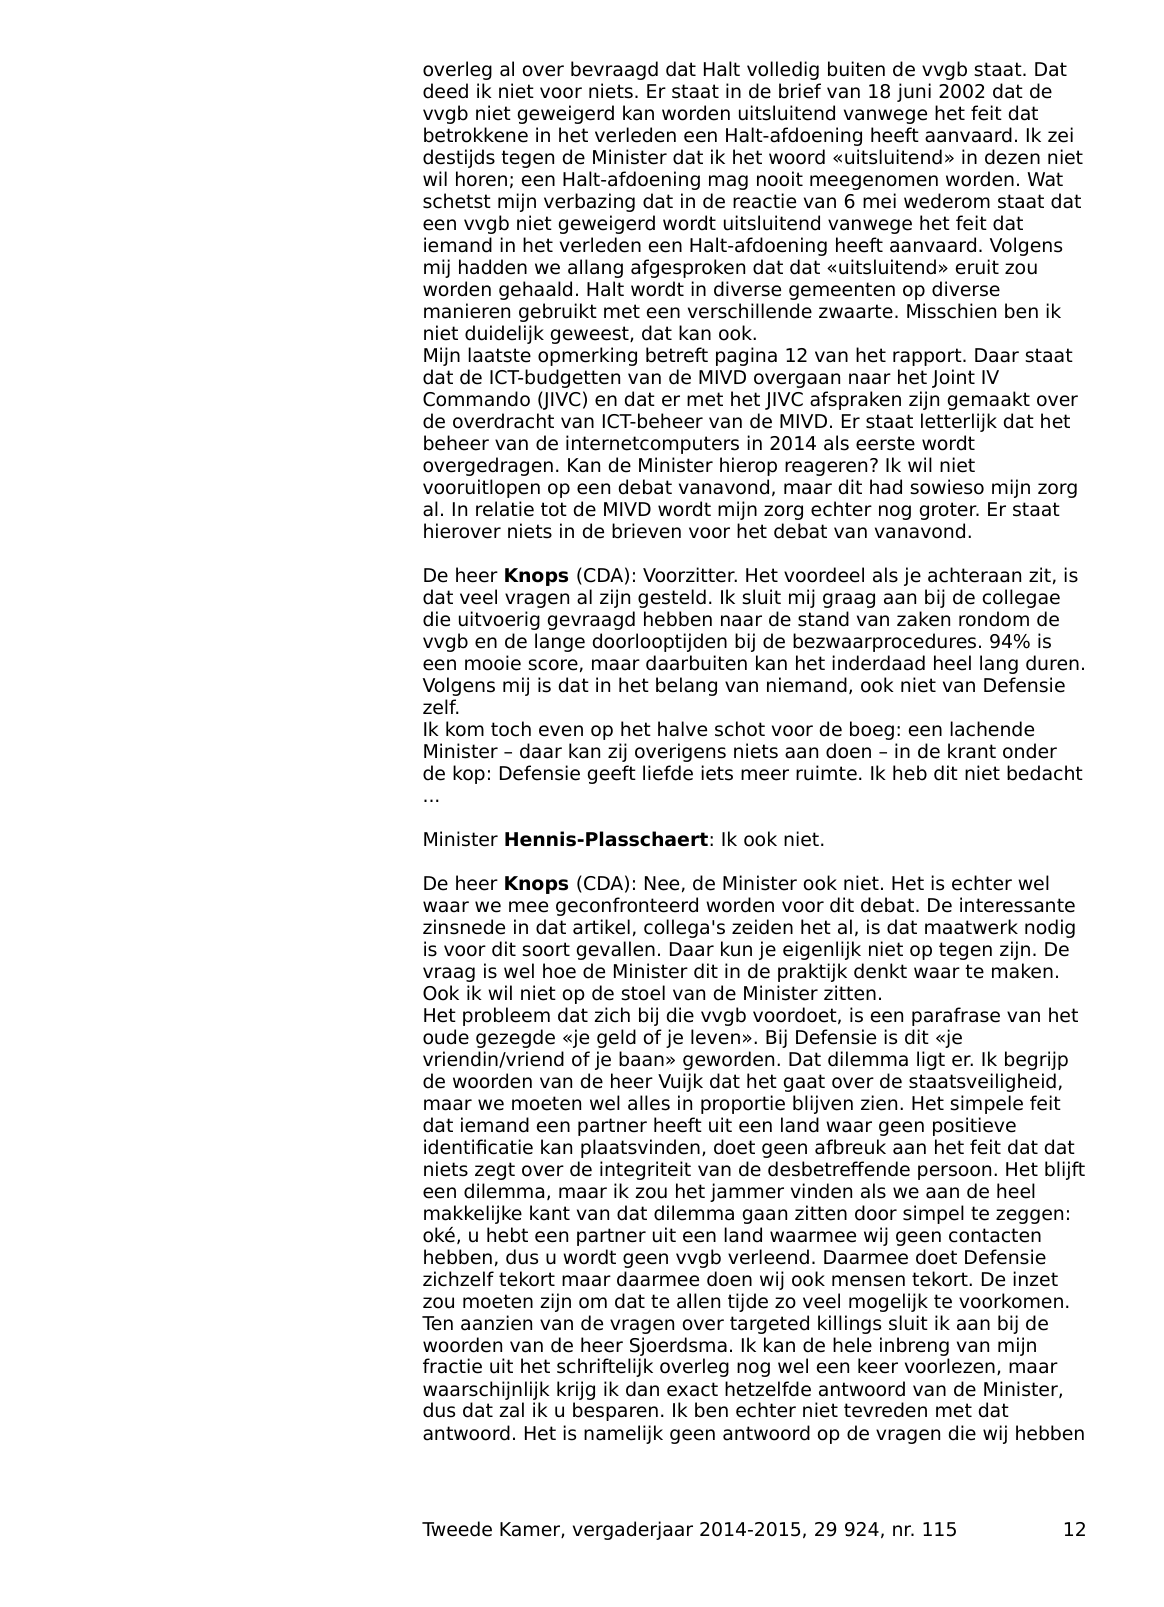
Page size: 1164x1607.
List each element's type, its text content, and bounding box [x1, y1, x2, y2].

text overleg al over bevraagd dat Halt volledig buiten de vvgb staat. Dat deed ik niet voor niets. Er staat in de brief van 18 juni 2002 dat de vvgb niet geweigerd kan worden uitsluitend vanwege het feit dat betrokkene in het verleden een Halt-afdoening heeft aanvaard. Ik zei destijds tegen de Minister dat ik het woord «uitsluitend» in dezen niet wil horen; een Halt-afdoening mag nooit meegenomen worden. Wat schetst mijn verbazing dat in de reactie van 6 mei wederom staat dat een vvgb niet geweigerd wordt uitsluitend vanwege het feit dat iemand in het verleden een Halt-afdoening heeft aanvaard. Volgens mij hadden we allang afgesproken dat dat «uitsluitend» eruit zou worden gehaald. Halt wordt in diverse gemeenten op diverse manieren gebruikt met een verschillende zwaarte. Misschien ben ik niet duidelijk geweest, dat kan ook. [422, 59, 1087, 345]
text Het probleem dat zich bij die vvgb voordoet, is een parafrase van het oude gezegde «je geld of je leven». Bij Defensie is dit «je vriendin/vriend of je baan» geworden. Dat dilemma ligt er. Ik begrijp de woorden van de heer Vuijk dat het gaat over de staatsveiligheid, maar we moeten wel alles in proportie blijven zien. Het simpele feit dat iemand een partner heeft uit een land waar geen positieve identificatie kan plaatsvinden, doet geen afbreuk aan het feit dat dat niets zegt over de integriteit van de desbetreffende persoon. Het blijft een dilemma, maar ik zou het jammer vinden als we aan de heel makkelijke kant van dat dilemma gaan zitten door simpel te zeggen: oké, u hebt een partner uit een land waarmee wij geen contacten hebben, dus u wordt geen vvgb verleend. Daarmee doet Defensie zichzelf tekort maar daarmee doen wij ook mensen tekort. De inzet zou moeten zijn om dat te allen tijde zo veel mogelijk te voorkomen. [422, 1005, 1087, 1312]
text Mijn laatste opmerking betreft pagina 12 van het rapport. Daar staat dat de ICT-budgetten van de MIVD overgaan naar het Joint IV Commando (JIVC) en dat er met het JIVC afspraken zijn gemaakt over de overdracht van ICT-beheer van de MIVD. Er staat letterlijk dat het beheer van de internetcomputers in 2014 als eerste wordt overgedragen. Kan de Minister hierop reageren? Ik wil niet vooruitlopen op een debat vanavond, maar dit had sowieso mijn zorg al. In relatie tot de MIVD wordt mijn zorg echter nog groter. Er staat hierover niets in de brieven voor het debat van vanavond. [422, 345, 1087, 543]
text De heer Knops (CDA): Nee, de Minister ook niet. Het is echter wel waar we mee geconfronteerd worden voor dit debat. De interessante zinsnede in dat artikel, collega's zeiden het al, is dat maatwerk nodig is voor dit soort gevallen. Daar kun je eigenlijk niet op tegen zijn. De vraag is wel hoe de Minister dit in de praktijk denkt waar te maken. Ook ik wil niet op de stoel van de Minister zitten. [422, 873, 1087, 1005]
text De heer Knops (CDA): Voorzitter. Het voordeel als je achteraan zit, is dat veel vragen al zijn gesteld. Ik sluit mij graag aan bij de collegae die uitvoerig gevraagd hebben naar de stand van zaken rondom de vvgb en de lange doorlooptijden bij de bezwaarprocedures. 94% is een mooie score, maar daarbuiten kan het inderdaad heel lang duren. Volgens mij is dat in het belang van niemand, ook niet van Defensie zelf. [422, 565, 1087, 719]
text Minister Hennis-Plasschaert: Ik ook niet. [422, 829, 1087, 851]
text Ten aanzien van de vragen over targeted killings sluit ik aan bij de woorden van de heer Sjoerdsma. Ik kan de hele inbreng van mijn fractie uit het schriftelijk overleg nog wel een keer voorlezen, maar waarschijnlijk krijg ik dan exact hetzelfde antwoord van de Minister, dus dat zal ik u besparen. Ik ben echter niet tevreden met dat antwoord. Het is namelijk geen antwoord op de vragen die wij hebben [422, 1312, 1087, 1444]
text Ik kom toch even op het halve schot voor de boeg: een lachende Minister – daar kan zij overigens niets aan doen – in de krant onder de kop: Defensie geeft liefde iets meer ruimte. Ik heb dit niet bedacht ... [422, 719, 1087, 807]
